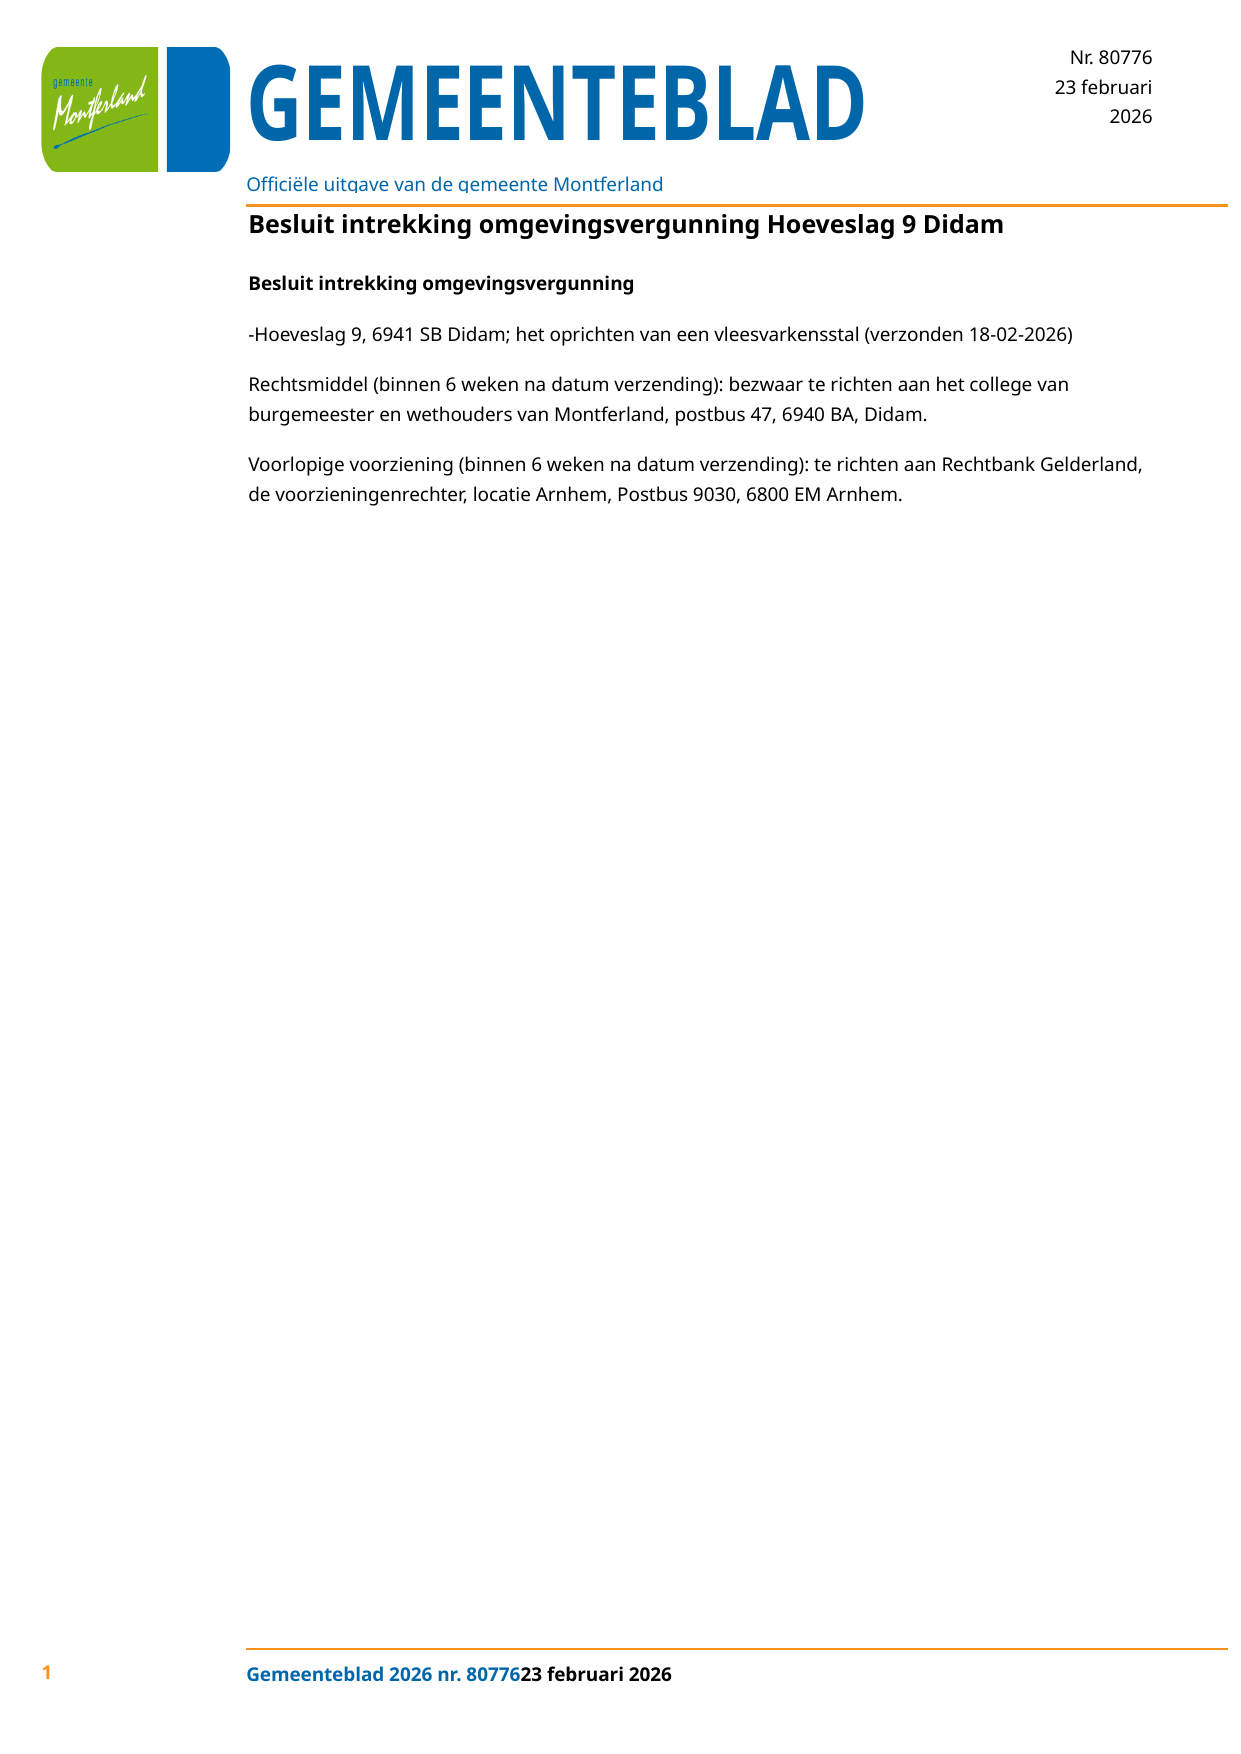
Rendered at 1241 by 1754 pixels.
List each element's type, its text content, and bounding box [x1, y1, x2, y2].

text Voorlopige voorziening (binnen 6 weken na datum verzending): te richten aan Rechtbank Gelderland, de voorzieningenrechter, locatie Arnhem, Postbus 9030, 6800 EM Arnhem. [248, 451, 1152, 506]
text Rechtsmiddel (binnen 6 weken na datum verzending): bezwaar te richten aan het college van burgemeester en wethouders van Montferland, postbus 47, 6940 BA, Didam. [248, 371, 1152, 426]
picture [41, 47, 231, 172]
text Besluit intrekking omgevingsvergunning Hoeveslag 9 Didam [248, 207, 1152, 241]
text Besluit intrekking omgevingsvergunning [248, 270, 1152, 296]
text -Hoeveslag 9, 6941 SB Didam; het oprichten van een vleesvarkensstal (verzonden 18-02-2026) [248, 321, 1152, 346]
